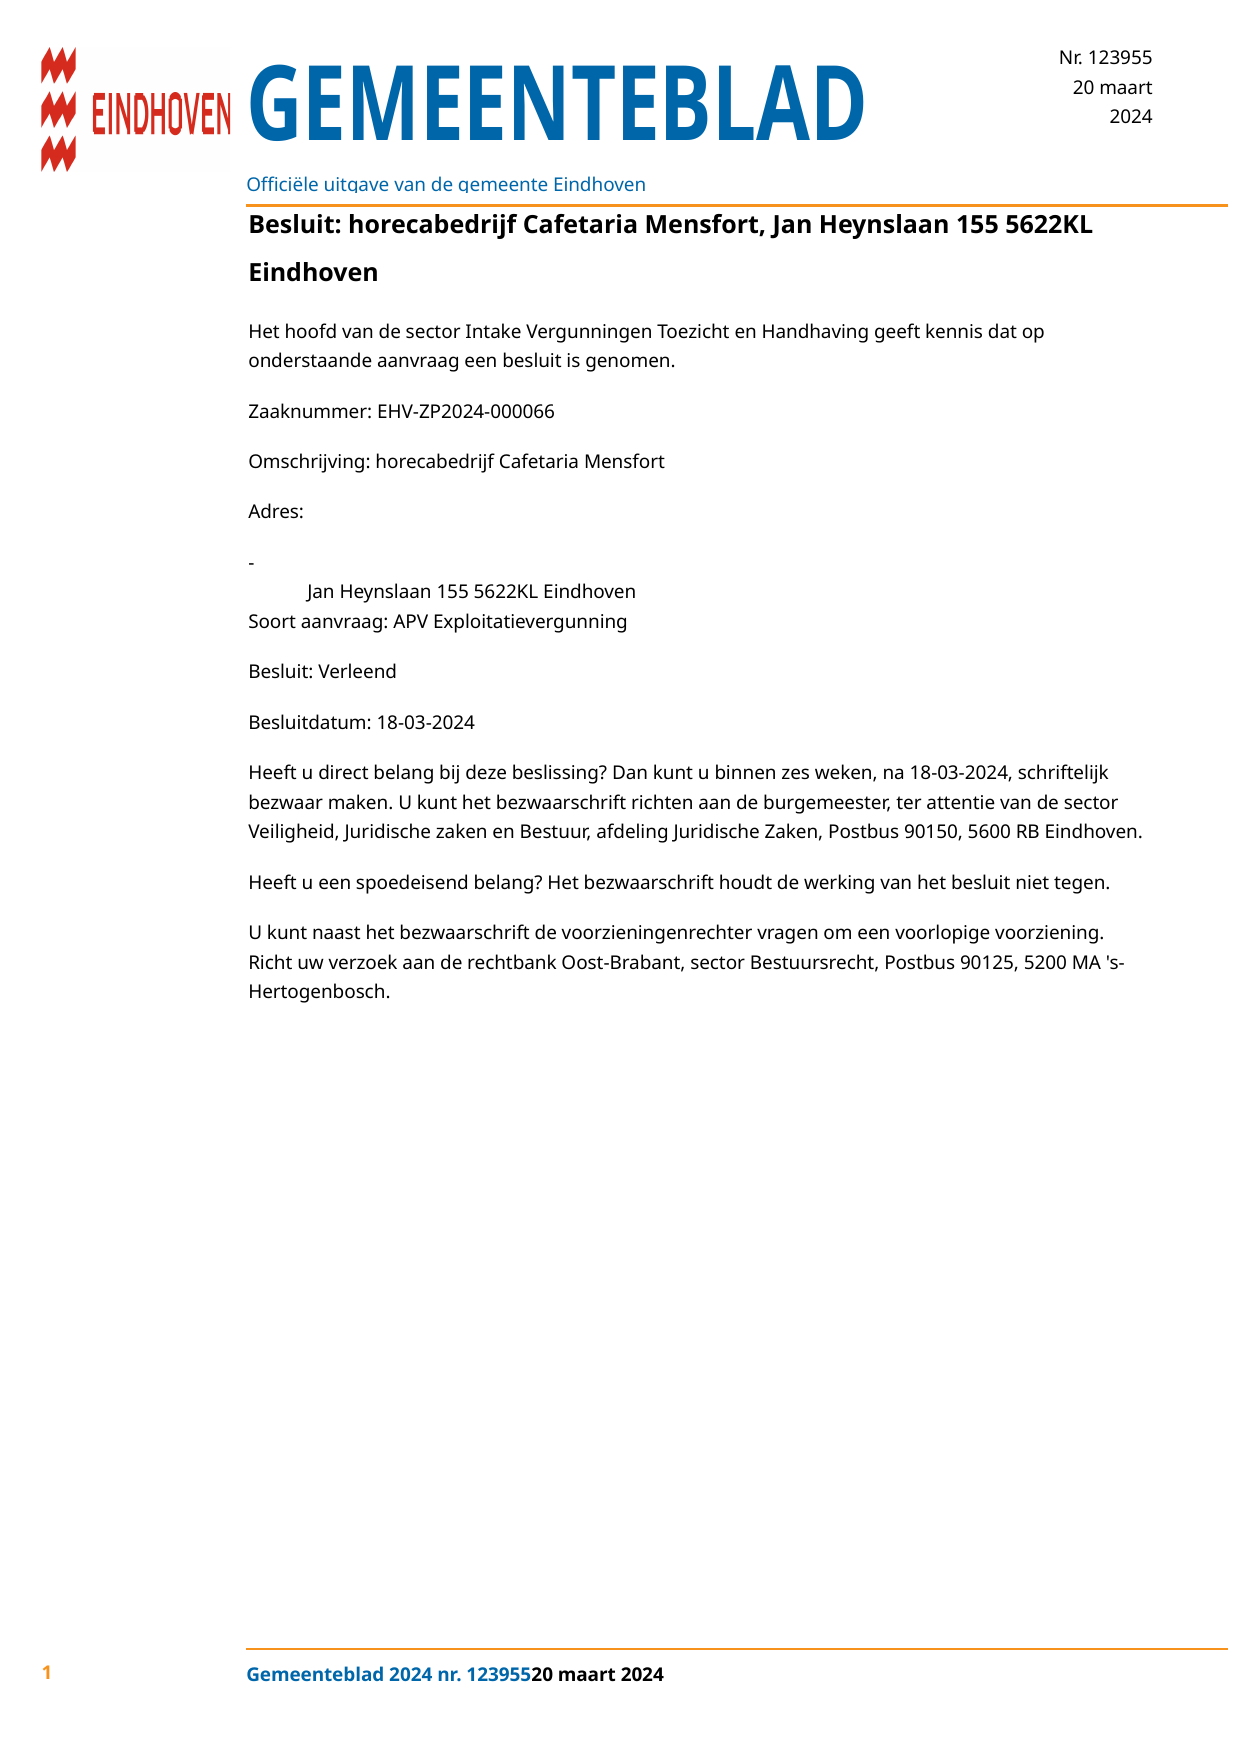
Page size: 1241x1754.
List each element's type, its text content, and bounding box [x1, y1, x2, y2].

list Jan Heynslaan 155 5622KL Eindhoven [248, 579, 1152, 604]
text Adres: [248, 499, 1152, 524]
text Heeft u een spoedeisend belang? Het bezwaarschrift houdt de werking van het besluit niet tegen. [248, 869, 1152, 895]
text Omschrijving: horecabedrijf Cafetaria Mensfort [248, 448, 1152, 474]
text Zaaknummer: EHV-ZP2024-000066 [248, 398, 1152, 424]
text Het hoofd van de sector Intake Vergunningen Toezicht en Handhaving geeft kennis dat op onderstaande aanvraag een besluit is genomen. [248, 318, 1152, 373]
text Soort aanvraag: APV Exploitatievergunning [248, 608, 1152, 634]
picture [41, 47, 231, 172]
text U kunt naast het bezwaarschrift de voorzieningenrechter vragen om een voorlopige voorziening. Richt uw verzoek aan de rechtbank Oost-Brabant, sector Bestuursrecht, Postbus 90125, 5200 MA 's-Hertogenbosch. [248, 919, 1152, 1004]
text Besluit: horecabedrijf Cafetaria Mensfort, Jan Heynslaan 155 5622KL Eindhoven [248, 207, 1152, 288]
text Heeft u direct belang bij deze beslissing? Dan kunt u binnen zes weken, na 18-03-2024, schriftelijk bezwaar maken. U kunt het bezwaarschrift richten aan de burgemeester, ter attentie van de sector Veiligheid, Juridische zaken en Bestuur, afdeling Juridische Zaken, Postbus 90150, 5600 RB Eindhoven. [248, 759, 1152, 844]
text Besluitdatum: 18-03-2024 [248, 709, 1152, 735]
text Besluit: Verleend [248, 659, 1152, 684]
